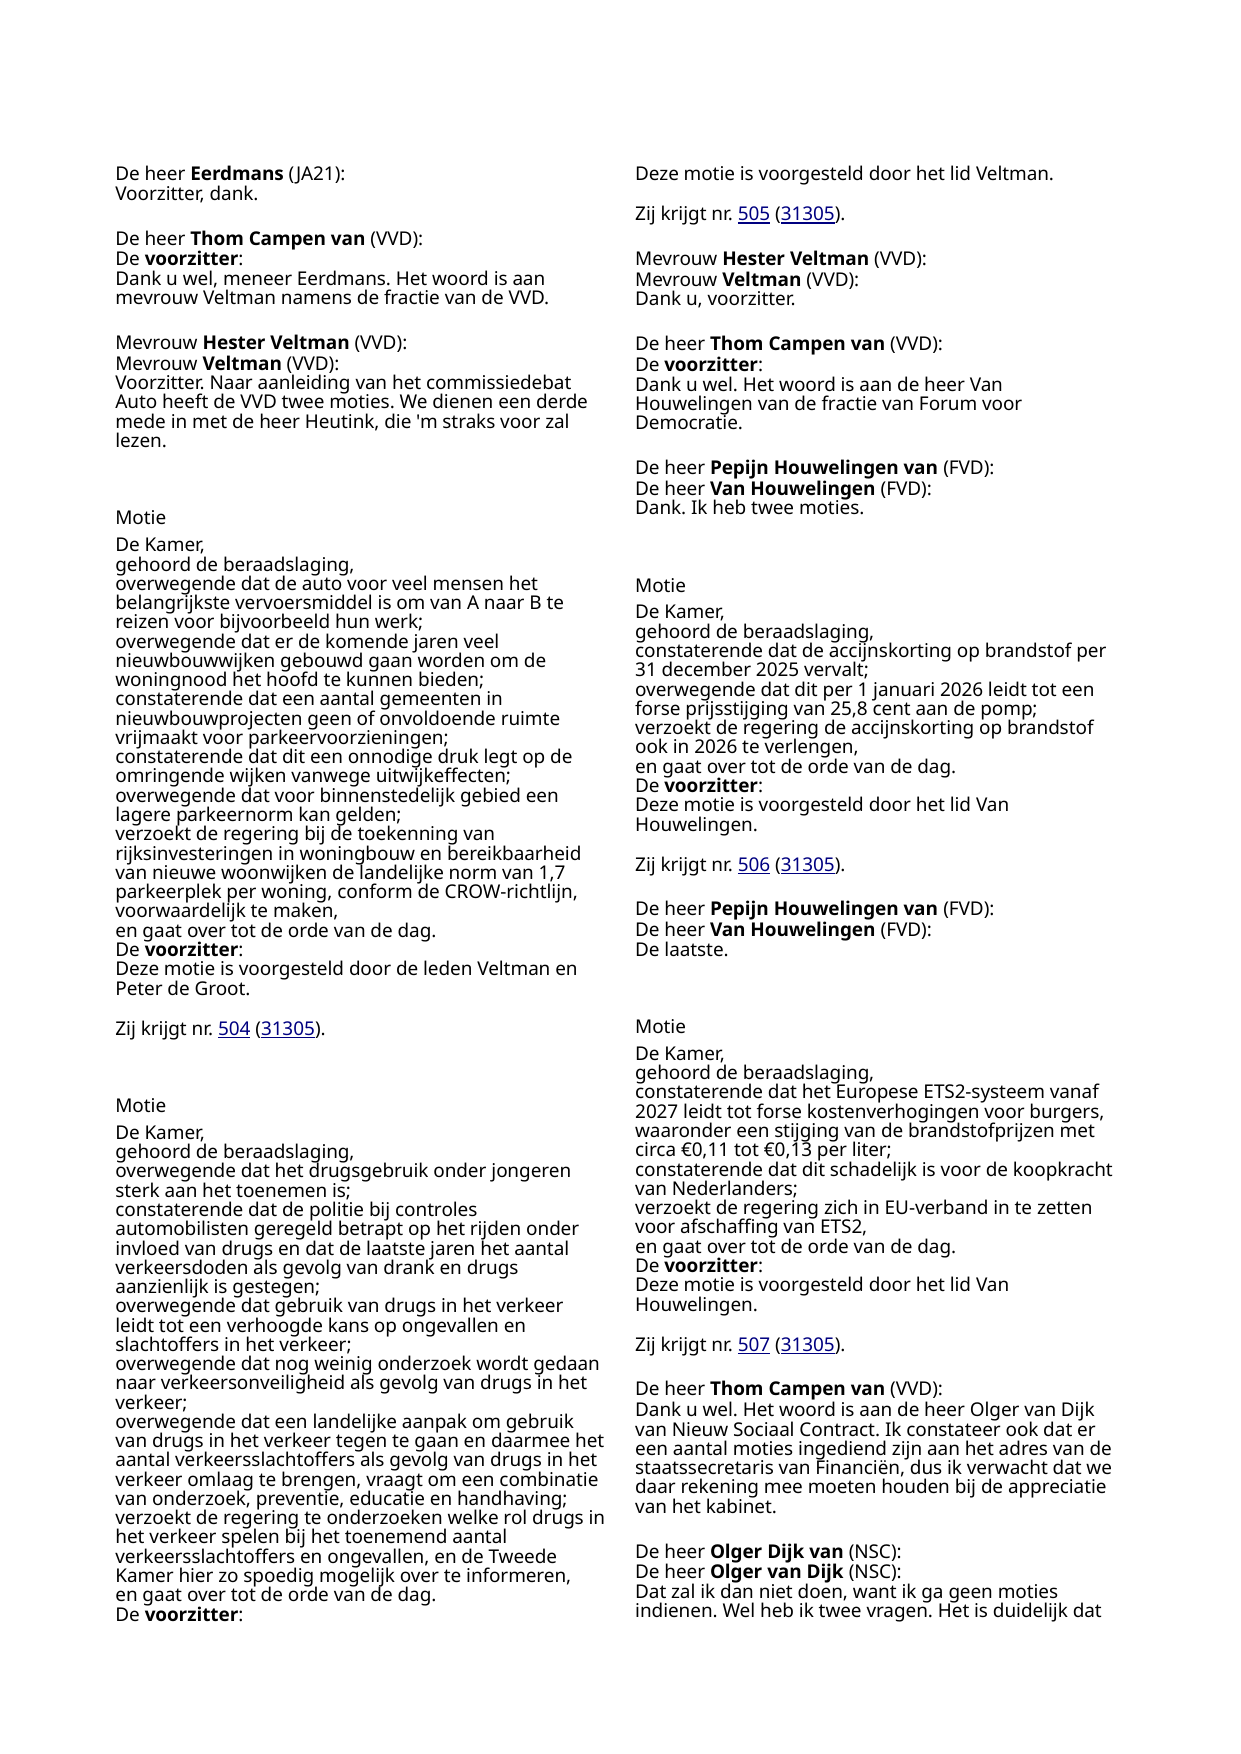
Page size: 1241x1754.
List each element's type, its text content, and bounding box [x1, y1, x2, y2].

text Motie [115, 1092, 605, 1118]
text Deze motie is voorgesteld door het lid Van Houwelingen. [635, 796, 1125, 835]
text Dat zal ik dan niet doen, want ik ga geen moties indienen. Wel heb ik twee vragen. Het is duidelijk dat [635, 1583, 1125, 1621]
text overwegende dat gebruik van drugs in het verkeer leidt tot een verhoogde kans op ongevallen en slachtoffers in het verkeer; [115, 1297, 605, 1355]
text Motie [635, 572, 1125, 598]
text Dank u wel. Het woord is aan de heer Van Houwelingen van de fractie van Forum voor Democratie. [635, 376, 1125, 433]
text De voorzitter: [115, 1606, 605, 1625]
text Mevrouw Veltman (VVD): [635, 271, 1125, 290]
text De voorzitter: [115, 250, 605, 270]
text De voorzitter: [115, 941, 605, 960]
text overwegende dat nog weinig onderzoek wordt gedaan naar verkeersonveiligheid als gevolg van drugs in het verkeer; [115, 1355, 605, 1413]
text gehoord de beraadslaging, [635, 623, 1125, 642]
text De heer Eerdmans (JA21): [115, 165, 605, 184]
text De Kamer, [115, 1124, 605, 1143]
text en gaat over tot de orde van de dag. [635, 758, 1125, 777]
text verzoekt de regering zich in EU-verband in te zetten voor afschaffing van ETS2, [635, 1199, 1125, 1238]
text De Kamer, [115, 536, 605, 556]
text Dank u wel. Het woord is aan de heer Olger van Dijk van Nieuw Sociaal Contract. Ik constateer ook dat er een aantal moties ingediend zijn aan het adres van de staatssecretaris van Financiën, dus ik verwacht dat we daar rekening mee moeten houden bij de appreciatie van het kabinet. [635, 1401, 1125, 1517]
text Motie [115, 504, 605, 530]
text verzoekt de regering de accijnskorting op brandstof ook in 2026 te verlengen, [635, 719, 1125, 758]
text De heer Thom Campen van (VVD): [635, 331, 1125, 356]
text overwegende dat dit per 1 januari 2026 leidt tot een forse prijsstijging van 25,8 cent aan de pomp; [635, 681, 1125, 719]
text overwegende dat de auto voor veel mensen het belangrijkste vervoersmiddel is om van A naar B te reizen voor bijvoorbeeld hun werk; [115, 575, 605, 633]
text Deze motie is voorgesteld door het lid Van Houwelingen. [635, 1276, 1125, 1315]
text Deze motie is voorgesteld door het lid Veltman. [635, 165, 1125, 184]
text Motie [635, 1013, 1125, 1039]
text Voorzitter, dank. [115, 184, 605, 204]
text gehoord de beraadslaging, [115, 1143, 605, 1162]
text Mevrouw Veltman (VVD): [115, 355, 605, 374]
text De heer Pepijn Houwelingen van (FVD): [635, 896, 1125, 921]
text De Kamer, [635, 1045, 1125, 1064]
text De heer Van Houwelingen (FVD): [635, 480, 1125, 499]
text Dank u, voorzitter. [635, 290, 1125, 310]
text overwegende dat het drugsgebruik onder jongeren sterk aan het toenemen is; [115, 1162, 605, 1201]
text De voorzitter: [635, 356, 1125, 376]
text De heer Olger van Dijk (NSC): [635, 1563, 1125, 1583]
text De heer Van Houwelingen (FVD): [635, 921, 1125, 941]
text De heer Thom Campen van (VVD): [635, 1376, 1125, 1401]
text Deze motie is voorgesteld door de leden Veltman en Peter de Groot. [115, 960, 605, 999]
text constaterende dat de accijnskorting op brandstof per 31 december 2025 vervalt; [635, 642, 1125, 681]
text De heer Thom Campen van (VVD): [115, 225, 605, 250]
text constaterende dat een aantal gemeenten in nieuwbouwprojecten geen of onvoldoende ruimte vrijmaakt voor parkeervoorzieningen; [115, 690, 605, 748]
text Zij krijgt nr. 507 (31305). [635, 1336, 1125, 1355]
text overwegende dat een landelijke aanpak om gebruik van drugs in het verkeer tegen te gaan en daarmee het aantal verkeersslachtoffers als gevolg van drugs in het verkeer omlaag te brengen, vraagt om een combinatie van onderzoek, preventie, educatie en handhaving; [115, 1413, 605, 1509]
text verzoekt de regering te onderzoeken welke rol drugs in het verkeer spelen bij het toenemend aantal verkeersslachtoffers en ongevallen, en de Tweede Kamer hier zo spoedig mogelijk over te informeren, [115, 1509, 605, 1586]
text De Kamer, [635, 603, 1125, 623]
text gehoord de beraadslaging, [635, 1064, 1125, 1083]
text De laatste. [635, 941, 1125, 960]
text De voorzitter: [635, 777, 1125, 796]
text overwegende dat er de komende jaren veel nieuwbouwwijken gebouwd gaan worden om de woningnood het hoofd te kunnen bieden; [115, 633, 605, 690]
text Zij krijgt nr. 504 (31305). [115, 1019, 605, 1039]
text constaterende dat de politie bij controles automobilisten geregeld betrapt op het rijden onder invloed van drugs en dat de laatste jaren het aantal verkeersdoden als gevolg van drank en drugs aanzienlijk is gestegen; [115, 1201, 605, 1297]
text Zij krijgt nr. 505 (31305). [635, 205, 1125, 224]
text constaterende dat dit schadelijk is voor de koopkracht van Nederlanders; [635, 1161, 1125, 1199]
text en gaat over tot de orde van de dag. [115, 922, 605, 941]
text Mevrouw Hester Veltman (VVD): [115, 329, 605, 355]
text De heer Pepijn Houwelingen van (FVD): [635, 454, 1125, 480]
text Dank u wel, meneer Eerdmans. Het woord is aan mevrouw Veltman namens de fractie van de VVD. [115, 270, 605, 308]
text en gaat over tot de orde van de dag. [635, 1238, 1125, 1257]
text gehoord de beraadslaging, [115, 556, 605, 575]
text overwegende dat voor binnenstedelijk gebied een lagere parkeernorm kan gelden; [115, 787, 605, 825]
text De voorzitter: [635, 1257, 1125, 1276]
text Voorzitter. Naar aanleiding van het commissiedebat Auto heeft de VVD twee moties. We dienen een derde mede in met de heer Heutink, die 'm straks voor zal lezen. [115, 374, 605, 451]
text Dank. Ik heb twee moties. [635, 499, 1125, 518]
text Zij krijgt nr. 506 (31305). [635, 856, 1125, 875]
text Mevrouw Hester Veltman (VVD): [635, 245, 1125, 271]
text constaterende dat het Europese ETS2-systeem vanaf 2027 leidt tot forse kostenverhogingen voor burgers, waaronder een stijging van de brandstofprijzen met circa €0,11 tot €0,13 per liter; [635, 1083, 1125, 1161]
text constaterende dat dit een onnodige druk legt op de omringende wijken vanwege uitwijkeffecten; [115, 748, 605, 787]
text De heer Olger Dijk van (NSC): [635, 1538, 1125, 1563]
text en gaat over tot de orde van de dag. [115, 1586, 605, 1606]
text verzoekt de regering bij de toekenning van rijksinvesteringen in woningbouw en bereikbaarheid van nieuwe woonwijken de landelijke norm van 1,7 parkeerplek per woning, conform de CROW-richtlijn, voorwaardelijk te maken, [115, 825, 605, 922]
